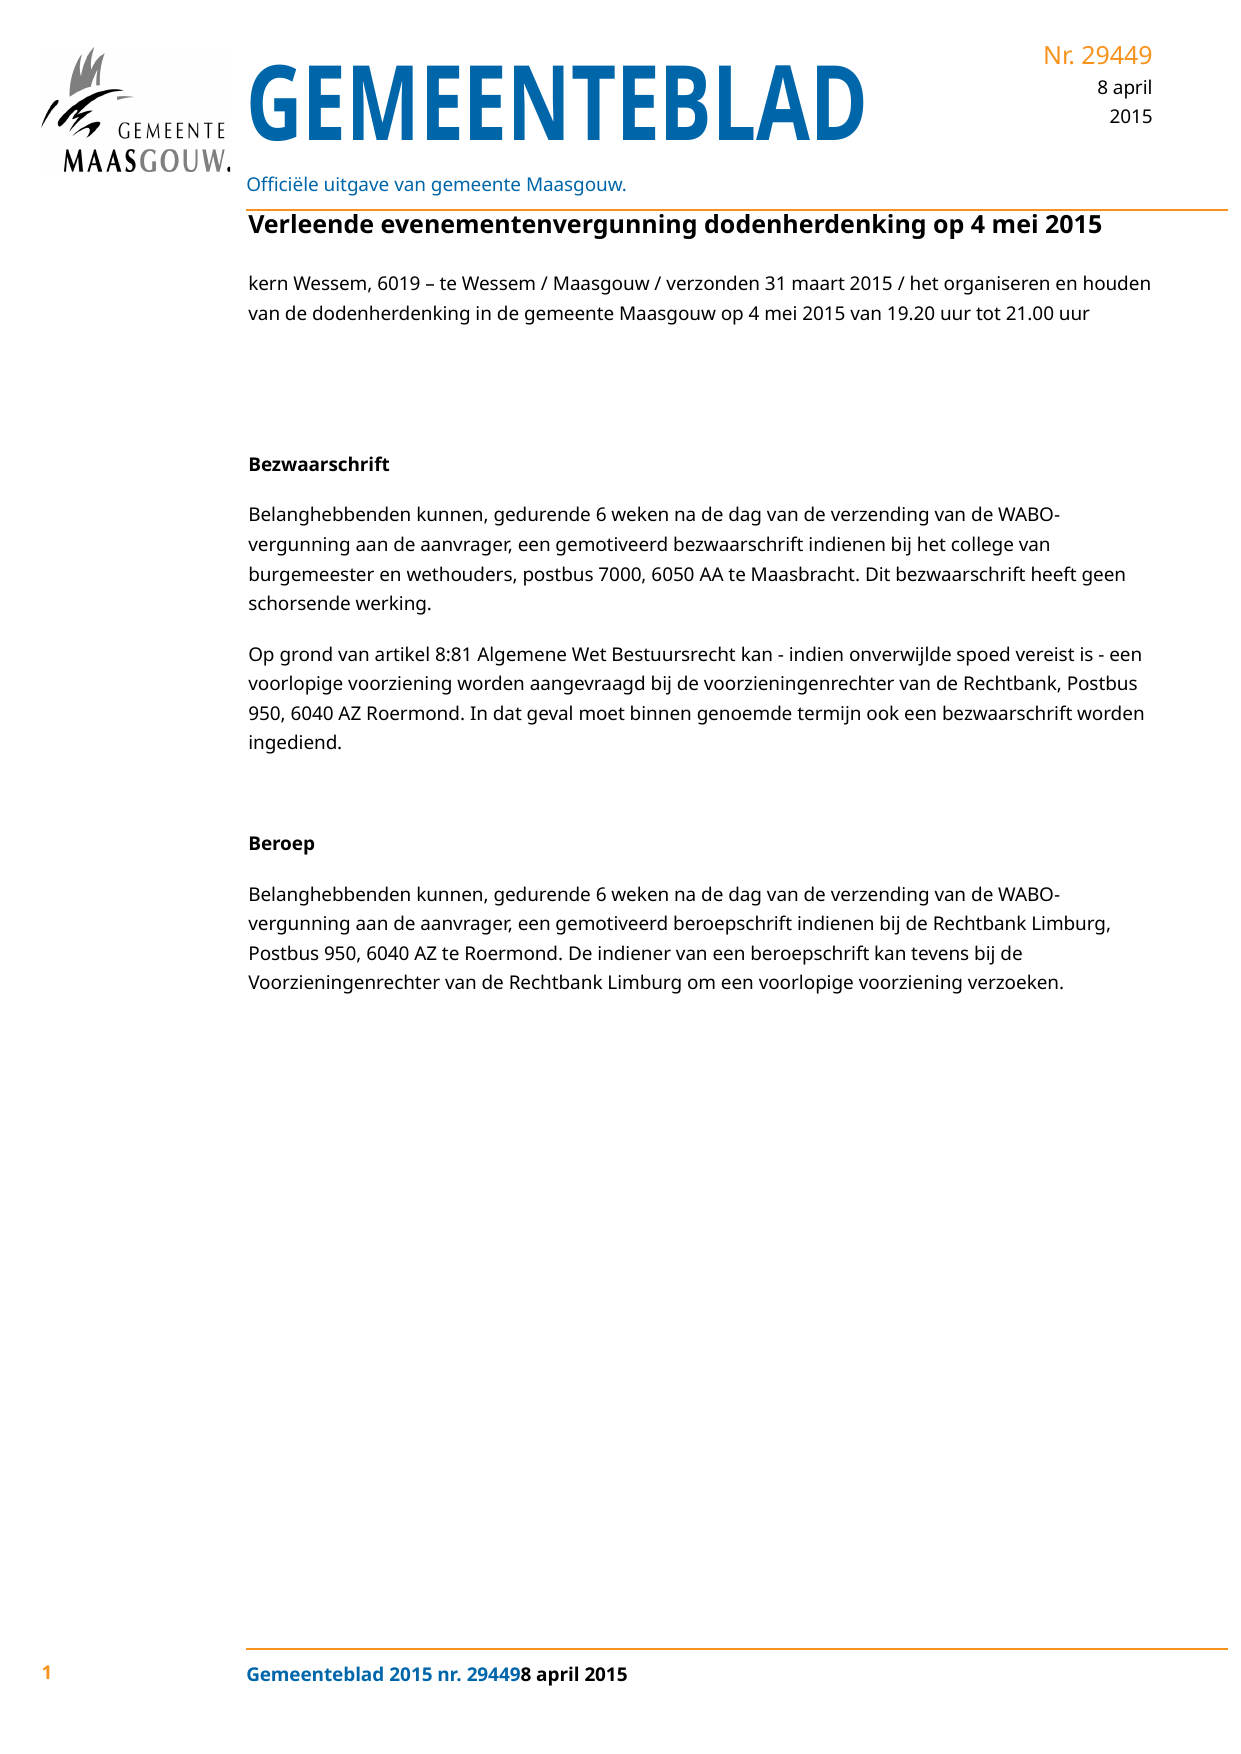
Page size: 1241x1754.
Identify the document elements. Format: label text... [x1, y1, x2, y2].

text Verleende evenementenvergunning dodenherdenking op 4 mei 2015 [248, 211, 1152, 241]
text Belanghebbenden kunnen, gedurende 6 weken na de dag van de verzending van de WABO-vergunning aan de aanvrager, een gemotiveerd beroepschrift indienen bij de Rechtbank Limburg, Postbus 950, 6040 AZ te Roermond. De indiener van een beroepschrift kan tevens bij de Voorzieningenrechter van de Rechtbank Limburg om een voorlopige voorziening verzoeken. [248, 881, 1152, 995]
text Bezwaarschrift [248, 451, 1152, 477]
text Belanghebbenden kunnen, gedurende 6 weken na de dag van de verzending van de WABO-vergunning aan de aanvrager, een gemotiveerd bezwaarschrift indienen bij het college van burgemeester en wethouders, postbus 7000, 6050 AA te Maasbracht. Dit bezwaarschrift heeft geen schorsende werking. [248, 502, 1152, 616]
picture [41, 47, 231, 172]
text kern Wessem, 6019 – te Wessem / Maasgouw / verzonden 31 maart 2015 / het organiseren en houden van de dodenherdenking in de gemeente Maasgouw op 4 mei 2015 van 19.20 uur tot 21.00 uur [248, 270, 1152, 326]
text Beroep [248, 830, 1152, 856]
text Op grond van artikel 8:81 Algemene Wet Bestuursrecht kan - indien onverwijlde spoed vereist is - een voorlopige voorziening worden aangevraagd bij de voorzieningenrechter van de Rechtbank, Postbus 950, 6040 AZ Roermond. In dat geval moet binnen genoemde termijn ook een bezwaarschrift worden ingediend. [248, 641, 1152, 755]
